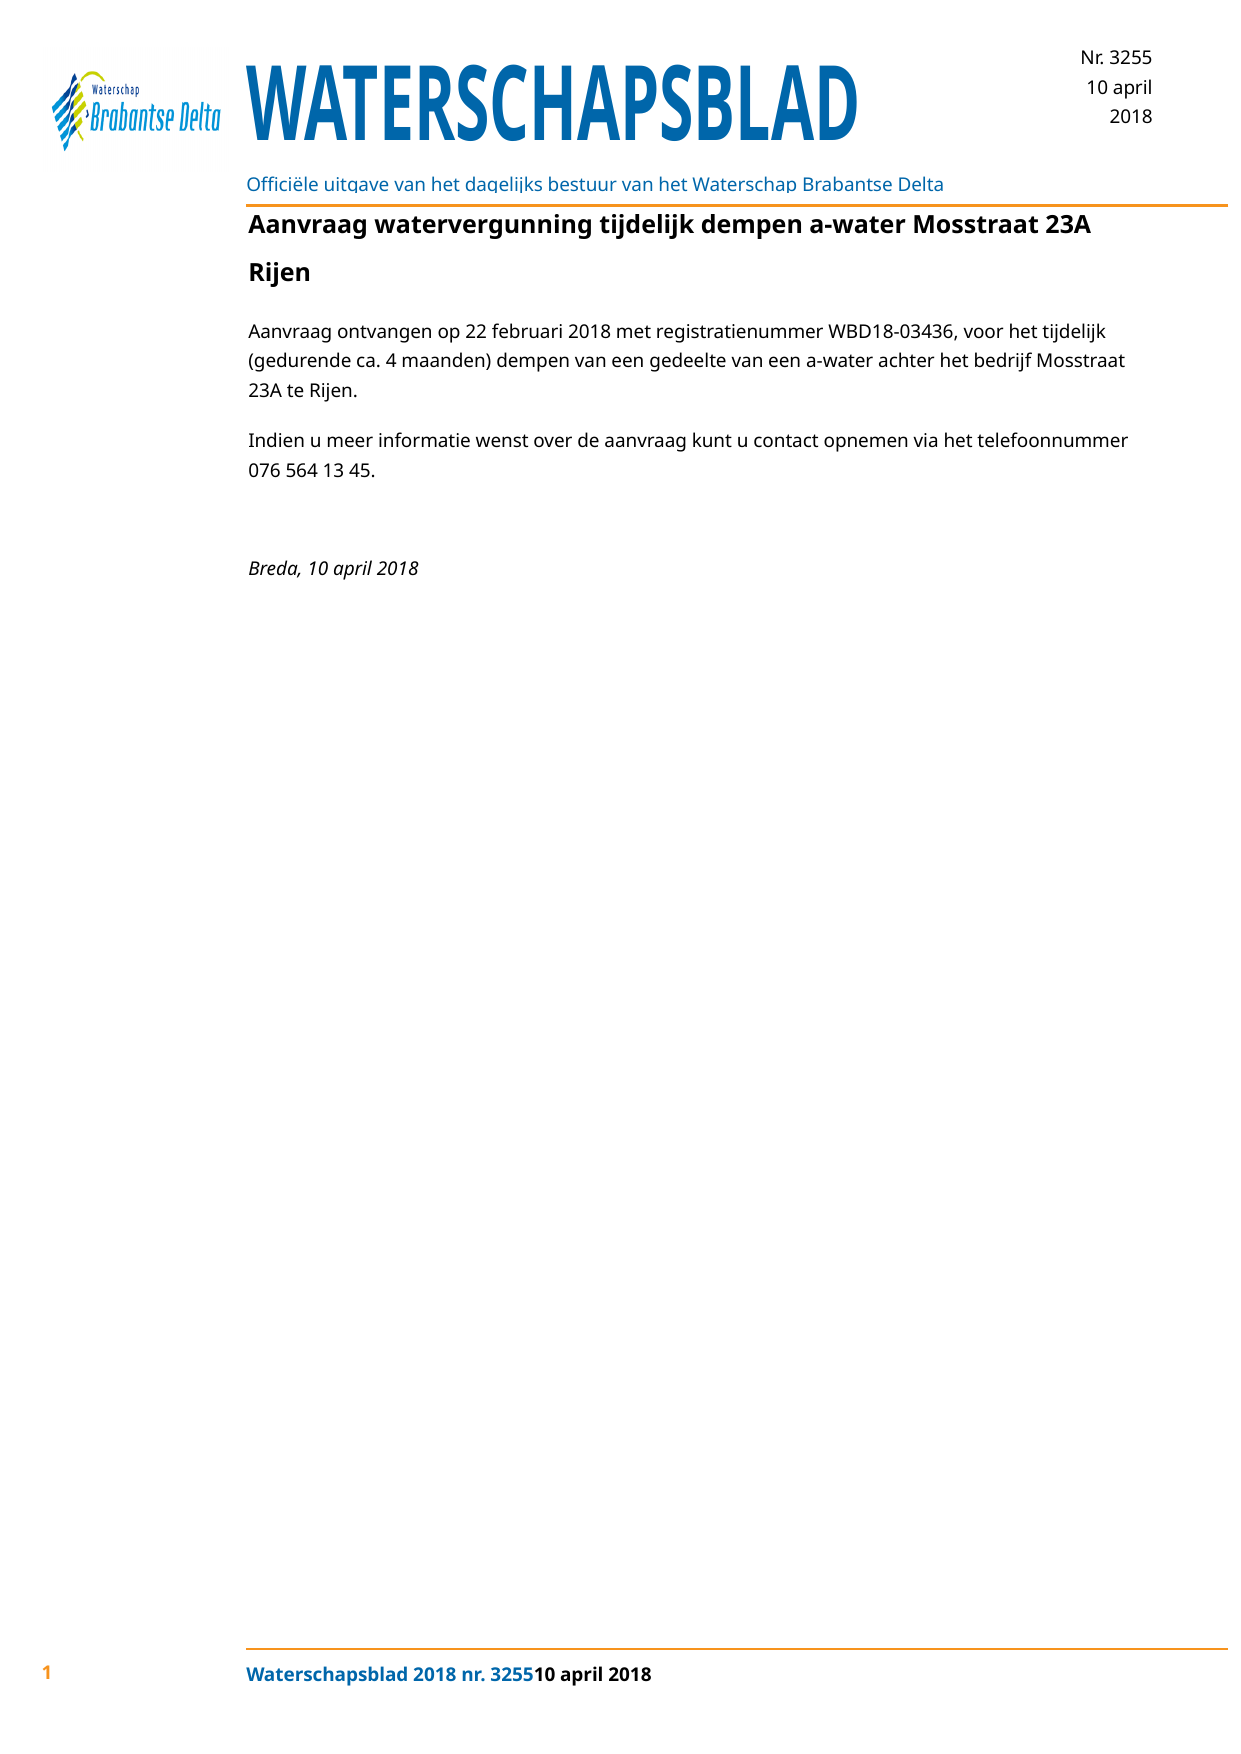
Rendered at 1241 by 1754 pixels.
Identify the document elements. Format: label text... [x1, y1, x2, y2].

text Indien u meer informatie wenst over de aanvraag kunt u contact opnemen via het telefoonnummer 076 564 13 45. [248, 427, 1152, 483]
text Aanvraag ontvangen op 22 februari 2018 met registratienummer WBD18-03436, voor het tijdelijk (gedurende ca. 4 maanden) dempen van een gedeelte van een a-water achter het bedrijf Mosstraat 23A te Rijen. [248, 318, 1152, 403]
text Aanvraag watervergunning tijdelijk dempen a-water Mosstraat 23A Rijen [248, 207, 1152, 288]
picture [41, 47, 231, 172]
text Breda, 10 april 2018 [248, 555, 1152, 581]
